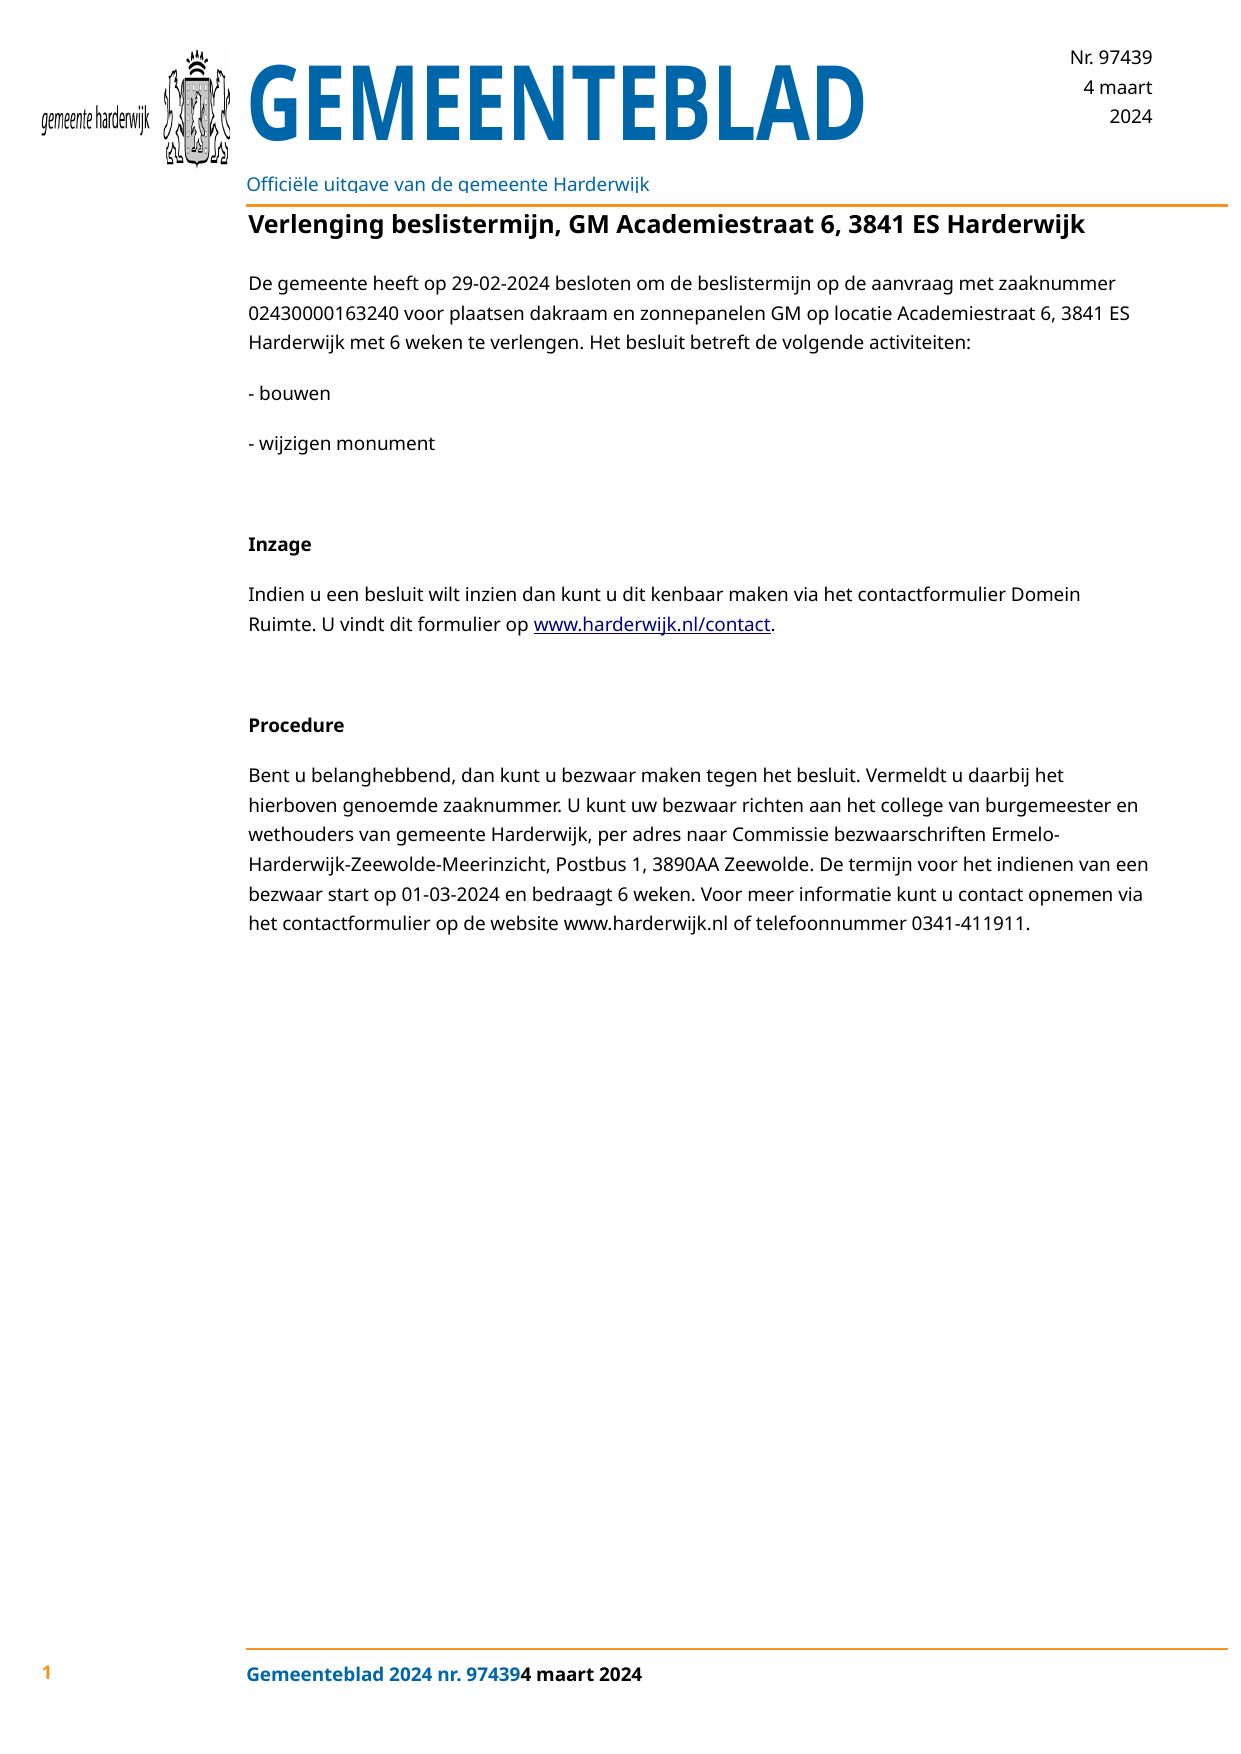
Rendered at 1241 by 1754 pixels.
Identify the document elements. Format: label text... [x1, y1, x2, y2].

text Inzage [248, 531, 1152, 557]
text - bouwen [248, 380, 1152, 406]
text Bent u belanghebbend, dan kunt u bezwaar maken tegen het besluit. Vermeldt u daarbij het hierboven genoemde zaaknummer. U kunt uw bezwaar richten aan het college van burgemeester en wethouders van gemeente Harderwijk, per adres naar Commissie bezwaarschriften Ermelo-Harderwijk-Zeewolde-Meerinzicht, Postbus 1, 3890AA Zeewolde. De termijn voor het indienen van een bezwaar start op 01-03-2024 en bedraagt 6 weken. Voor meer informatie kunt u contact opnemen via het contactformulier op de website www.harderwijk.nl of telefoonnummer 0341-411911. [248, 762, 1152, 936]
text De gemeente heeft op 29-02-2024 besloten om de beslistermijn op de aanvraag met zaaknummer 02430000163240 voor plaatsen dakraam en zonnepanelen GM op locatie Academiestraat 6, 3841 ES Harderwijk met 6 weken te verlengen. Het besluit betreft de volgende activiteiten: [248, 270, 1152, 355]
text - wijzigen monument [248, 430, 1152, 456]
text Verlenging beslistermijn, GM Academiestraat 6, 3841 ES Harderwijk [248, 207, 1152, 241]
text Indien u een besluit wilt inzien dan kunt u dit kenbaar maken via het contactformulier Domein Ruimte. U vindt dit formulier op www.harderwijk.nl/contact. [248, 582, 1152, 637]
text Procedure [248, 712, 1152, 738]
picture [41, 47, 231, 172]
